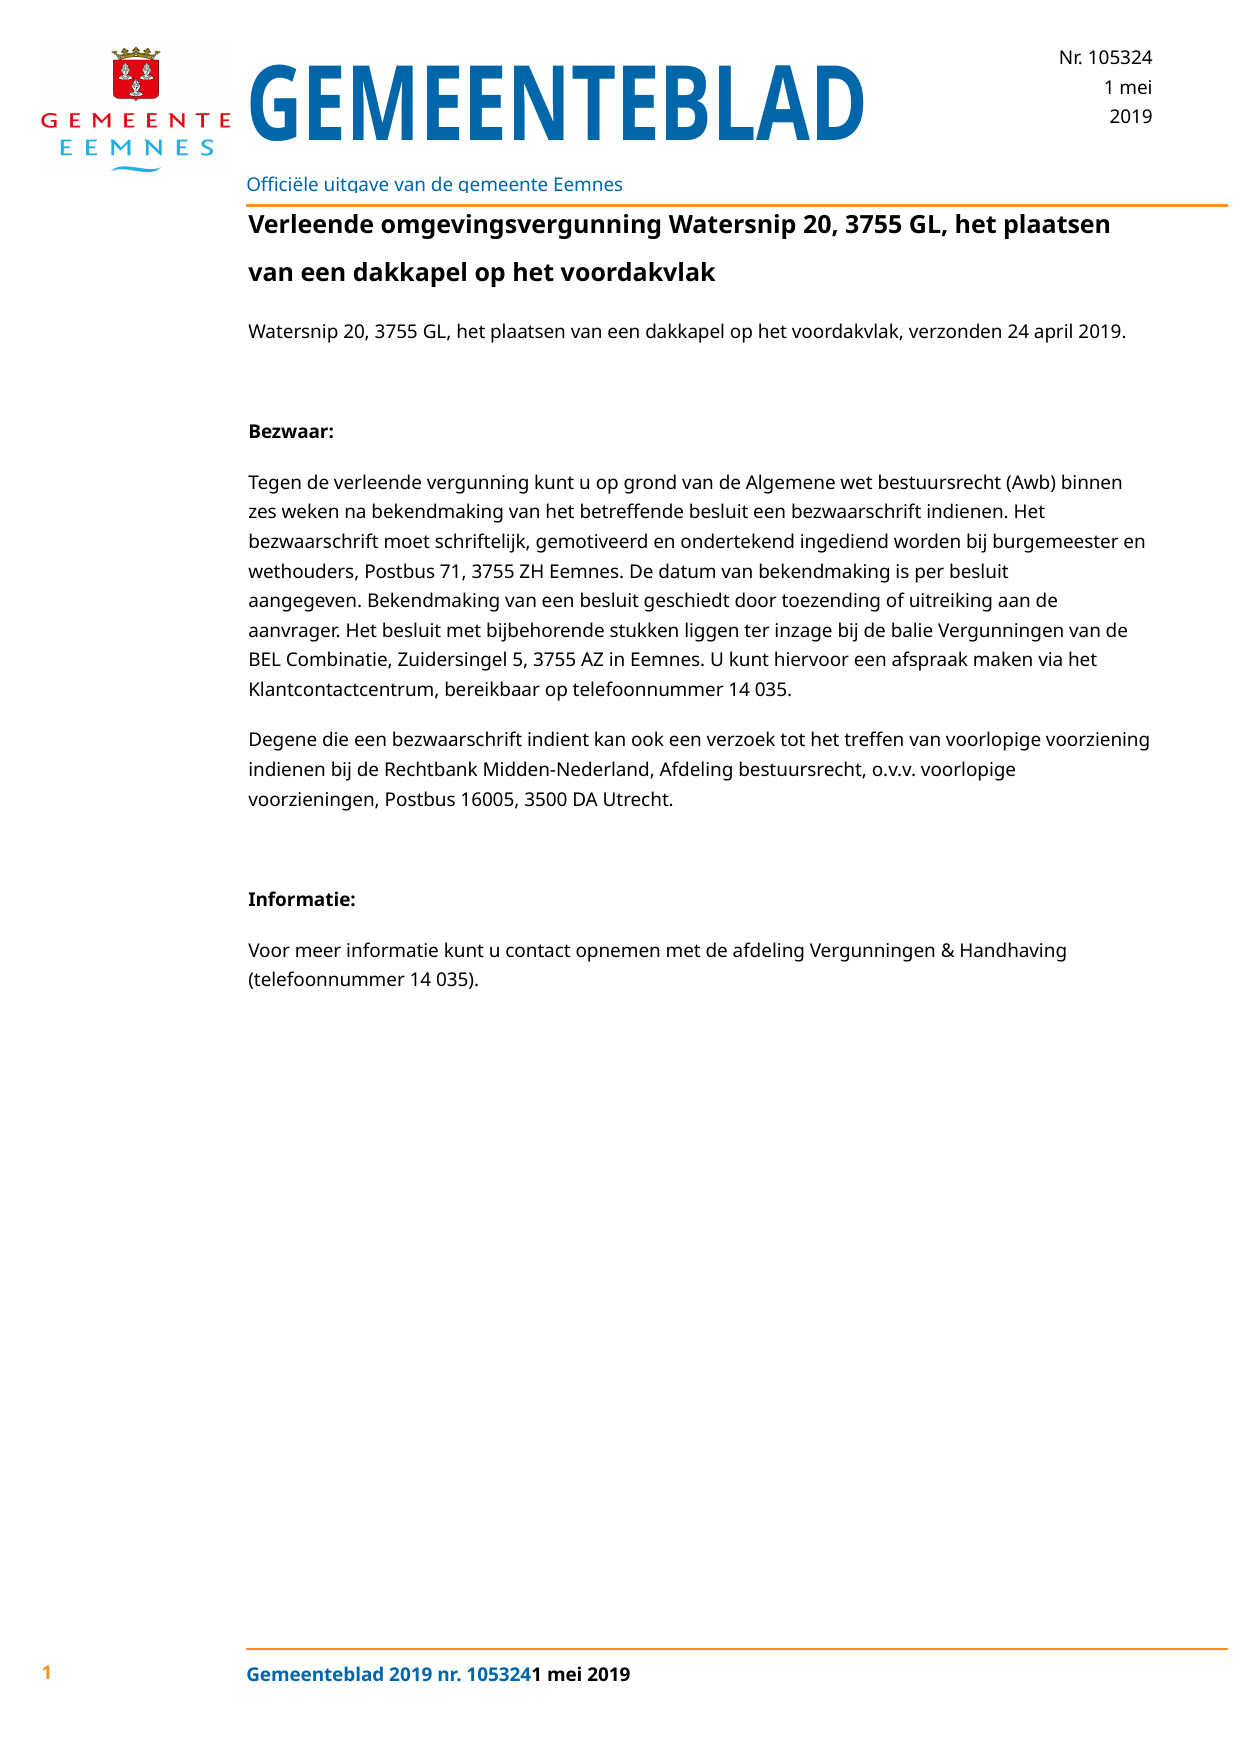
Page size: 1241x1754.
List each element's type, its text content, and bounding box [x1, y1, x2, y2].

text Verleende omgevingsvergunning Watersnip 20, 3755 GL, het plaatsen van een dakkapel op het voordakvlak [248, 207, 1152, 288]
picture [41, 47, 231, 172]
text Tegen de verleende vergunning kunt u op grond van de Algemene wet bestuursrecht (Awb) binnen zes weken na bekendmaking van het betreffende besluit een bezwaarschrift indienen. Het bezwaarschrift moet schriftelijk, gemotiveerd en ondertekend ingediend worden bij burgemeester en wethouders, Postbus 71, 3755 ZH Eemnes. De datum van bekendmaking is per besluit aangegeven. Bekendmaking van een besluit geschiedt door toezending of uitreiking aan de aanvrager. Het besluit met bijbehorende stukken liggen ter inzage bij de balie Vergunningen van de BEL Combinatie, Zuidersingel 5, 3755 AZ in Eemnes. U kunt hiervoor een afspraak maken via het Klantcontactcentrum, bereikbaar op telefoonnummer 14 035. [248, 469, 1152, 702]
text Bezwaar: [248, 419, 1152, 444]
text Watersnip 20, 3755 GL, het plaatsen van een dakkapel op het voordakvlak, verzonden 24 april 2019. [248, 318, 1152, 344]
text Degene die een bezwaarschrift indient kan ook een verzoek tot het treffen van voorlopige voorziening indienen bij de Rechtbank Midden-Nederland, Afdeling bestuursrecht, o.v.v. voorlopige voorzieningen, Postbus 16005, 3500 DA Utrecht. [248, 727, 1152, 812]
text Informatie: [248, 887, 1152, 912]
text Voor meer informatie kunt u contact opnemen met de afdeling Vergunningen & Handhaving (telefoonnummer 14 035). [248, 937, 1152, 992]
